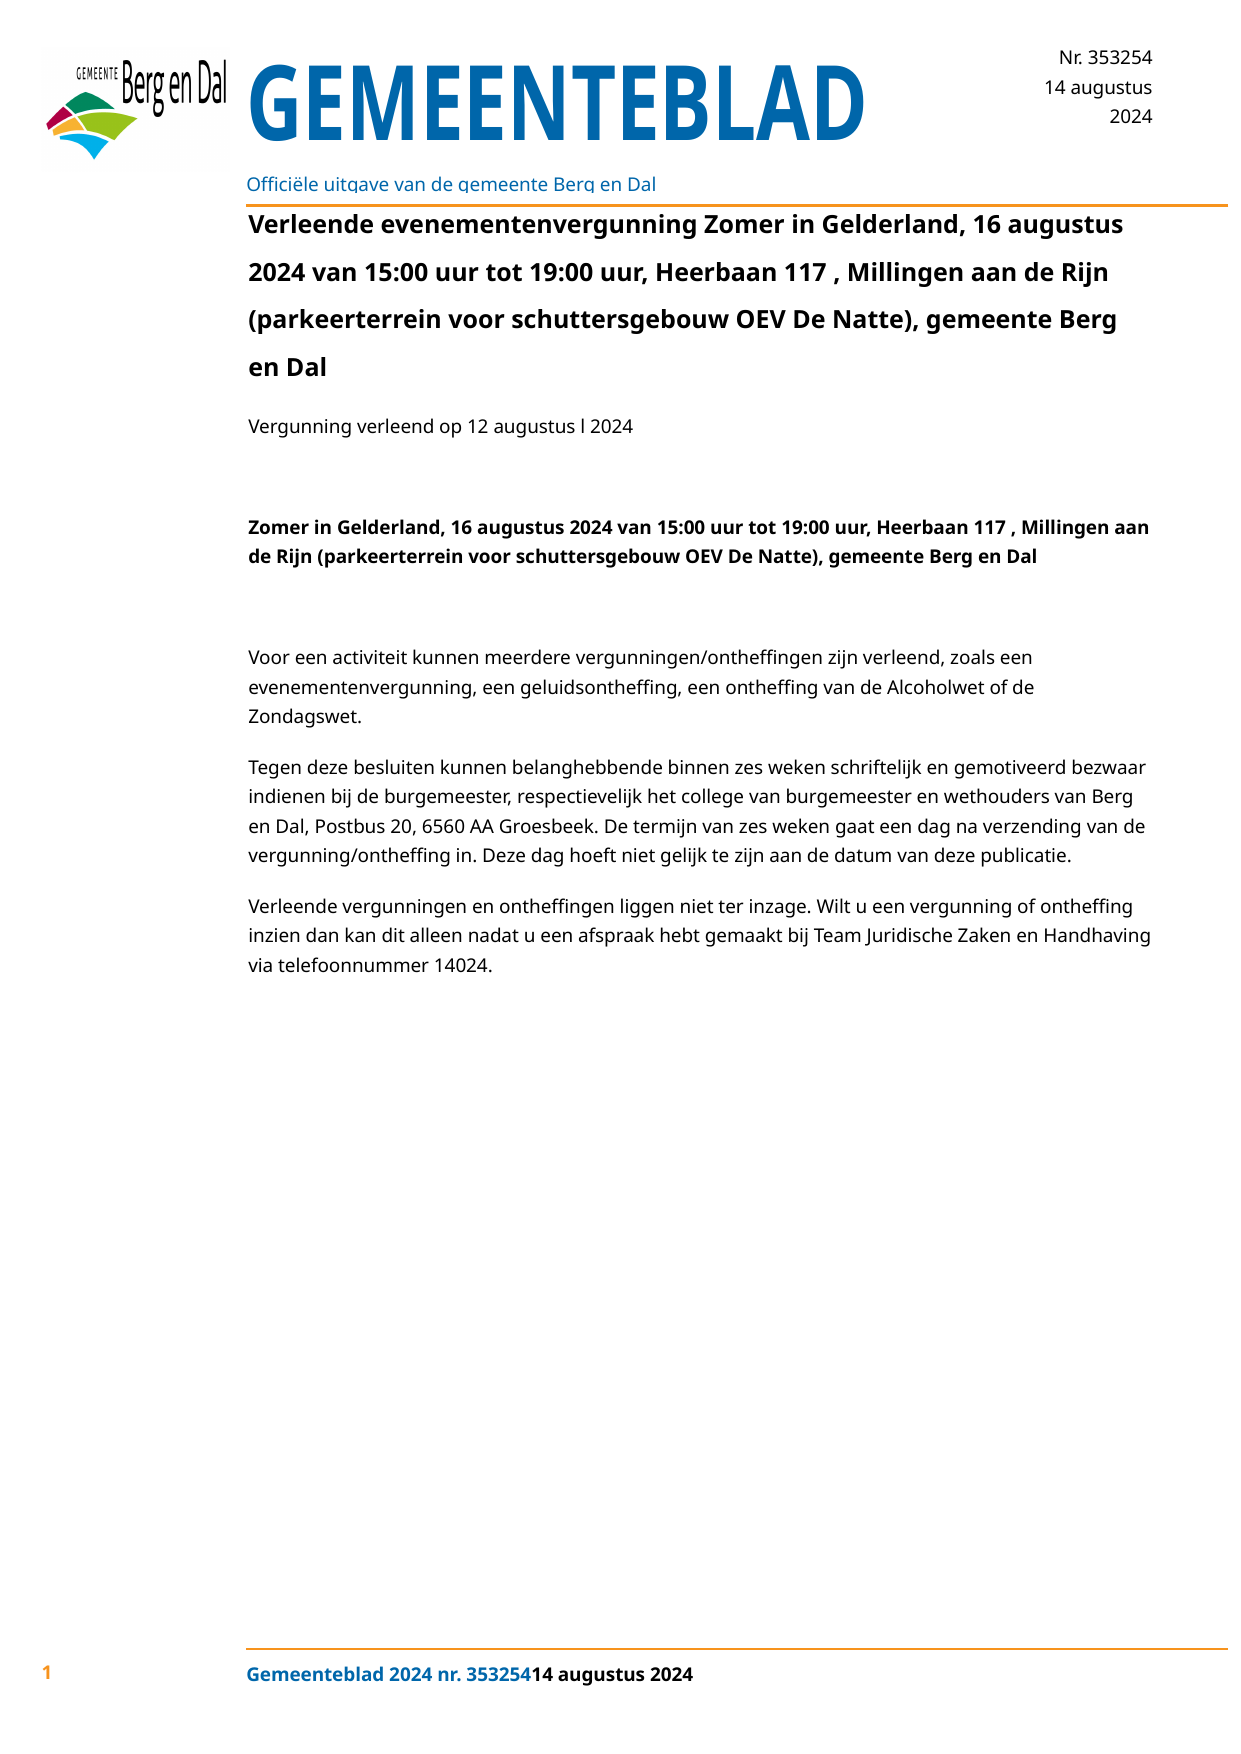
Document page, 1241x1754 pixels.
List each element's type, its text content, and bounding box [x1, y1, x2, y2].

text Vergunning verleend op 12 augustus l 2024 [248, 413, 1152, 439]
text Zomer in Gelderland, 16 augustus 2024 van 15:00 uur tot 19:00 uur, Heerbaan 117 , Millingen aan de Rijn (parkeerterrein voor schuttersgebouw OEV De Natte), gemeente Berg en Dal [248, 514, 1152, 569]
text Tegen deze besluiten kunnen belanghebbende binnen zes weken schriftelijk en gemotiveerd bezwaar indienen bij de burgemeester, respectievelijk het college van burgemeester en wethouders van Berg en Dal, Postbus 20, 6560 AA Groesbeek. De termijn van zes weken gaat een dag na verzending van de vergunning/ontheffing in. Deze dag hoeft niet gelijk te zijn aan de datum van deze publicatie. [248, 754, 1152, 868]
text Verleende vergunningen en ontheffingen liggen niet ter inzage. Wilt u een vergunning of ontheffing inzien dan kan dit alleen nadat u een afspraak hebt gemaakt bij Team Juridische Zaken en Handhaving via telefoonnummer 14024. [248, 893, 1152, 978]
text Verleende evenementenvergunning Zomer in Gelderland, 16 augustus 2024 van 15:00 uur tot 19:00 uur, Heerbaan 117 , Millingen aan de Rijn (parkeerterrein voor schuttersgebouw OEV De Natte), gemeente Berg en Dal [248, 207, 1152, 384]
text Voor een activiteit kunnen meerdere vergunningen/ontheffingen zijn verleend, zoals een evenementenvergunning, een geluidsontheffing, een ontheffing van de Alcoholwet of de Zondagswet. [248, 644, 1152, 729]
picture [41, 47, 231, 172]
